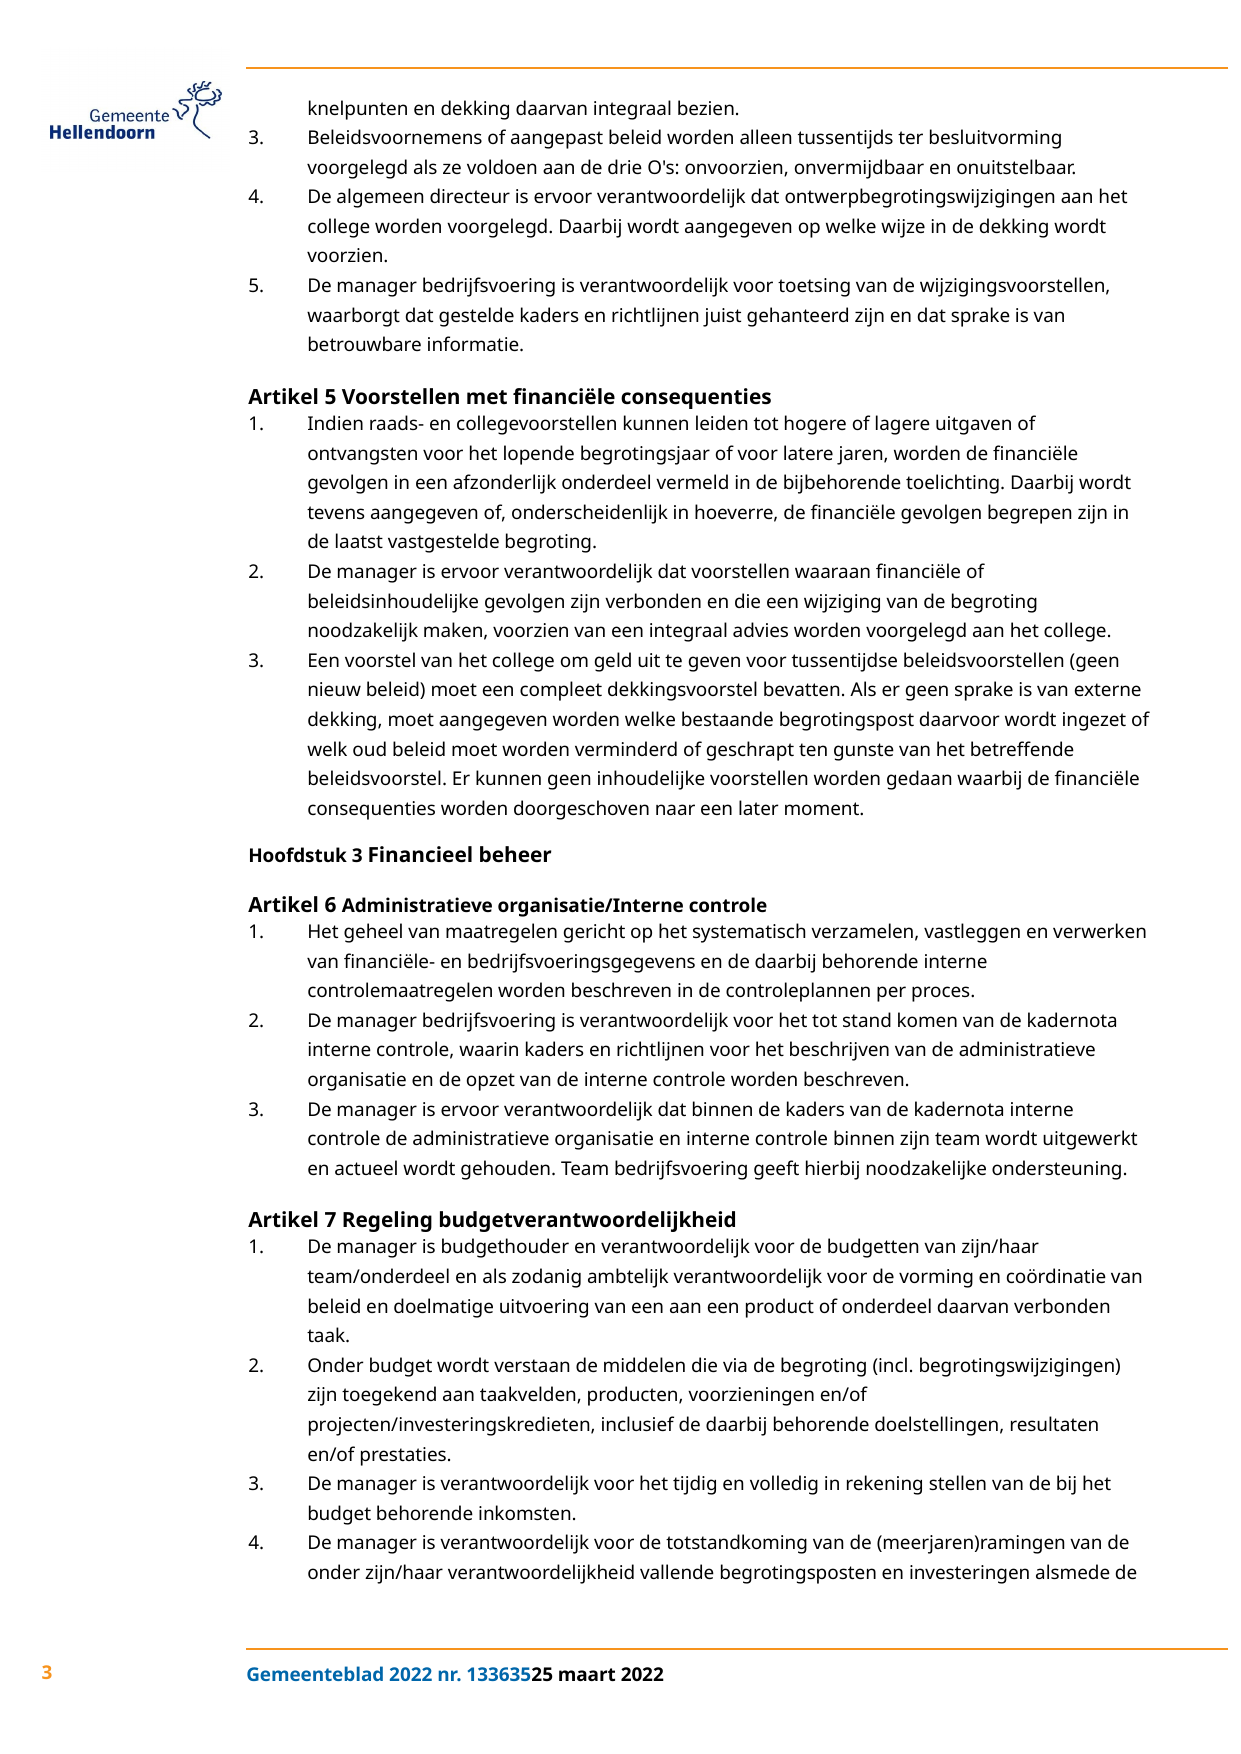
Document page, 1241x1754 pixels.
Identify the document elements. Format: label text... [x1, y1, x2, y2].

picture [41, 47, 231, 172]
list Het geheel van maatregelen gericht op het systematisch verzamelen, vastleggen en verwerken van financiële- en bedrijfsvoeringsgegevens en de daarbij behorende interne controlemaatregelen worden beschreven in de controleplannen per proces. [248, 918, 1152, 1003]
list knelpunten en dekking daarvan integraal bezien. [248, 95, 1152, 121]
list Indien raads- en collegevoorstellen kunnen leiden tot hogere of lagere uitgaven of ontvangsten voor het lopende begrotingsjaar of voor latere jaren, worden de financiële gevolgen in een afzonderlijk onderdeel vermeld in de bijbehorende toelichting. Daarbij wordt tevens aangegeven of, onderscheidenlijk in hoeverre, de financiële gevolgen begrepen zijn in de laatst vastgestelde begroting. [248, 410, 1152, 554]
list De manager is ervoor verantwoordelijk dat voorstellen waaraan financiële of beleidsinhoudelijke gevolgen zijn verbonden en die een wijziging van de begroting noodzakelijk maken, voorzien van een integraal advies worden voorgelegd aan het college. [248, 558, 1152, 643]
list De algemeen directeur is ervoor verantwoordelijk dat ontwerpbegrotingswijzigingen aan het college worden voorgelegd. Daarbij wordt aangegeven op welke wijze in de dekking wordt voorzien. [248, 183, 1152, 268]
list De manager is verantwoordelijk voor de totstandkoming van de (meerjaren)ramingen van de onder zijn/haar verantwoordelijkheid vallende begrotingsposten en investeringen alsmede de [248, 1529, 1152, 1585]
list De manager bedrijfsvoering is verantwoordelijk voor toetsing van de wijzigingsvoorstellen, waarborgt dat gestelde kaders en richtlijnen juist gehanteerd zijn en dat sprake is van betrouwbare informatie. [248, 272, 1152, 357]
text Hoofdstuk 3 Financieel beheer [248, 841, 1152, 869]
text Artikel 7 Regeling budgetverantwoordelijkheid [248, 1205, 1152, 1234]
list Onder budget wordt verstaan de middelen die via de begroting (incl. begrotingswijzigingen) zijn toegekend aan taakvelden, producten, voorzieningen en/of projecten/investeringskredieten, inclusief de daarbij behorende doelstellingen, resultaten en/of prestaties. [248, 1352, 1152, 1467]
list De manager bedrijfsvoering is verantwoordelijk voor het tot stand komen van de kadernota interne controle, waarin kaders en richtlijnen voor het beschrijven van de administratieve organisatie en de opzet van de interne controle worden beschreven. [248, 1007, 1152, 1092]
list Een voorstel van het college om geld uit te geven voor tussentijdse beleidsvoorstellen (geen nieuw beleid) moet een compleet dekkingsvoorstel bevatten. Als er geen sprake is van externe dekking, moet aangegeven worden welke bestaande begrotingspost daarvoor wordt ingezet of welk oud beleid moet worden verminderd of geschrapt ten gunste van het betreffende beleidsvoorstel. Er kunnen geen inhoudelijke voorstellen worden gedaan waarbij de financiële consequenties worden doorgeschoven naar een later moment. [248, 647, 1152, 821]
text Artikel 6 Administratieve organisatie/Interne controle [248, 890, 1152, 918]
text Artikel 5 Voorstellen met financiële consequenties [248, 382, 1152, 410]
list De manager is verantwoordelijk voor het tijdig en volledig in rekening stellen van de bij het budget behorende inkomsten. [248, 1470, 1152, 1526]
list Beleidsvoornemens of aangepast beleid worden alleen tussentijds ter besluitvorming voorgelegd als ze voldoen aan de drie O's: onvoorzien, onvermijdbaar en onuitstelbaar. [248, 124, 1152, 180]
list De manager is budgethouder en verantwoordelijk voor de budgetten van zijn/haar team/onderdeel en als zodanig ambtelijk verantwoordelijk voor de vorming en coördinatie van beleid en doelmatige uitvoering van een aan een product of onderdeel daarvan verbonden taak. [248, 1234, 1152, 1348]
list De manager is ervoor verantwoordelijk dat binnen de kaders van de kadernota interne controle de administratieve organisatie en interne controle binnen zijn team wordt uitgewerkt en actueel wordt gehouden. Team bedrijfsvoering geeft hierbij noodzakelijke ondersteuning. [248, 1096, 1152, 1181]
